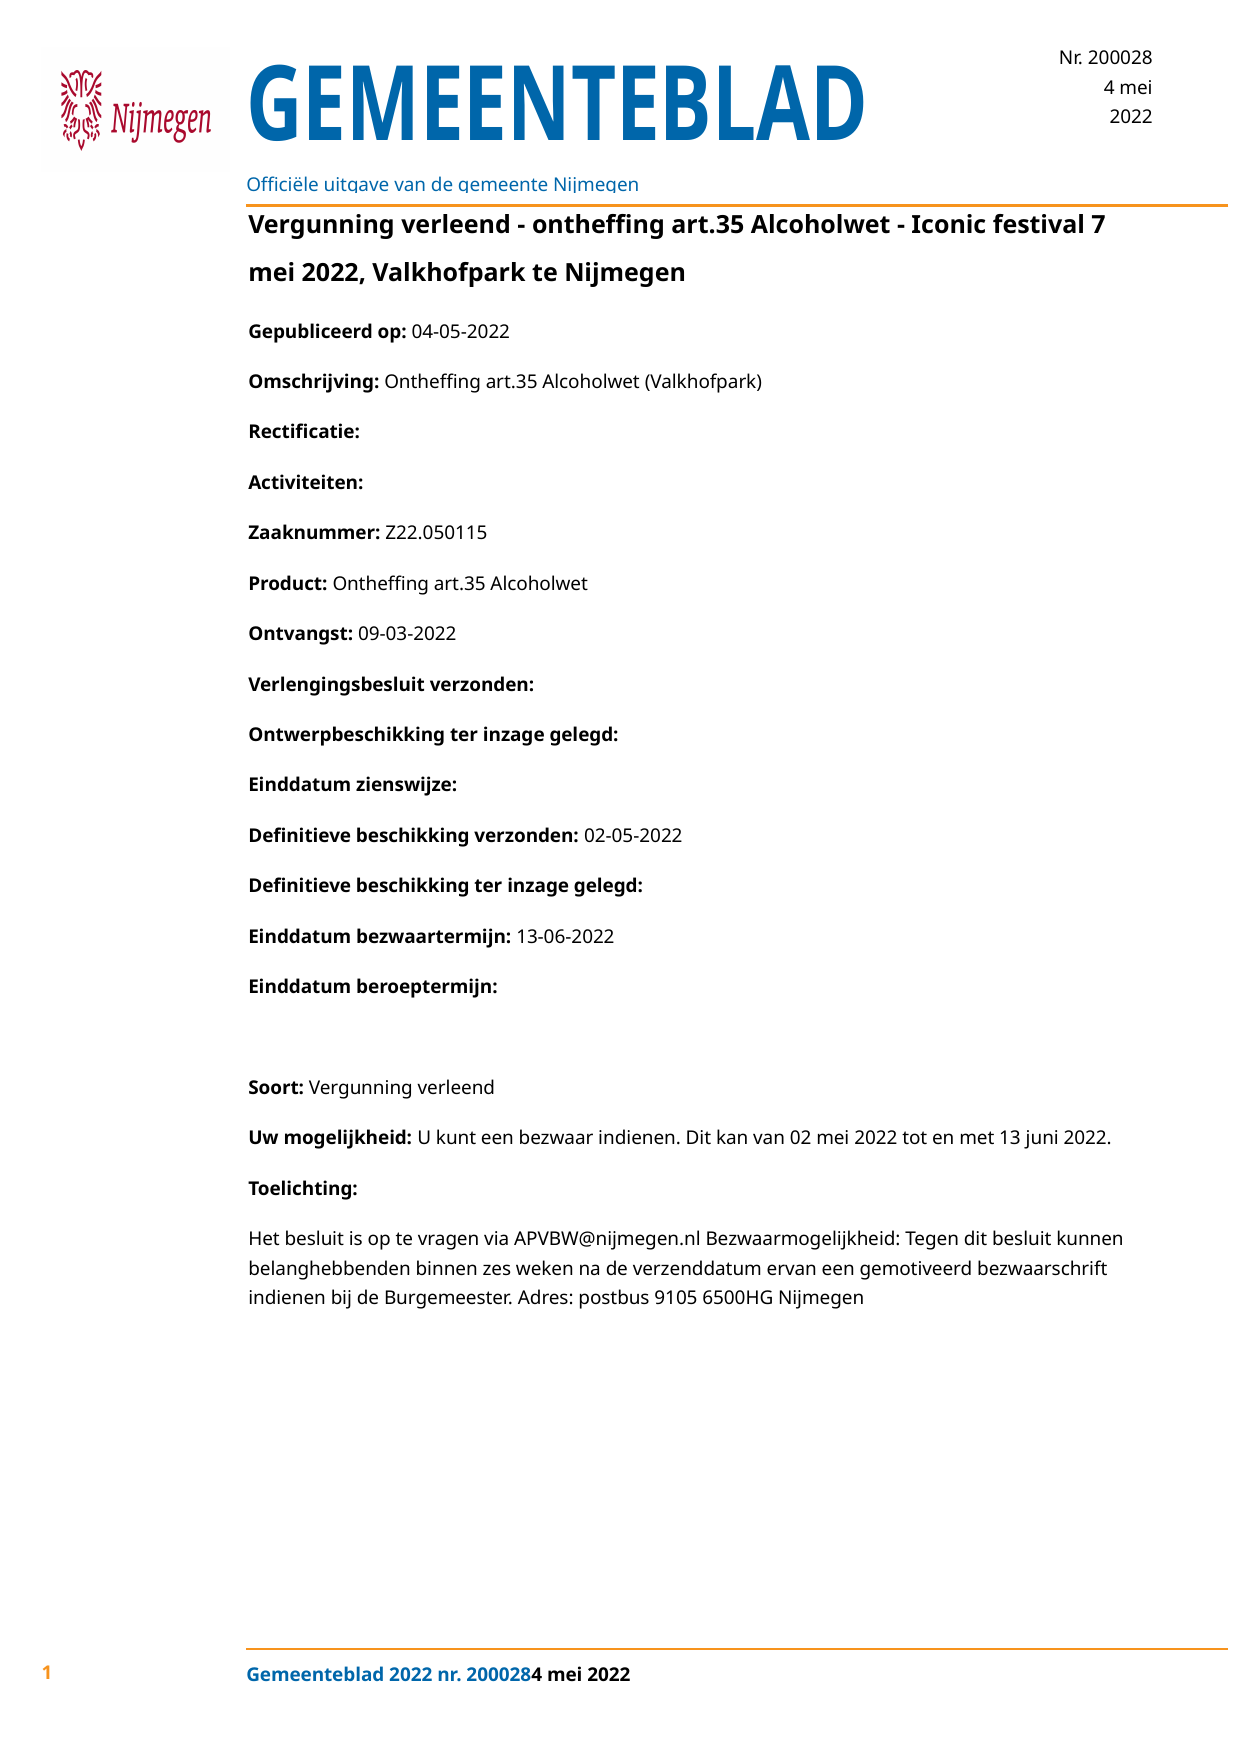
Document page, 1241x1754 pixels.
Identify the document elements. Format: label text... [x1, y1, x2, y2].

text Einddatum beroeptermijn: [248, 973, 1152, 999]
picture [41, 47, 231, 172]
text Verlengingsbesluit verzonden: [248, 671, 1152, 697]
text Uw mogelijkheid: U kunt een bezwaar indienen. Dit kan van 02 mei 2022 tot en met 13 juni 2022. [248, 1124, 1152, 1150]
text Het besluit is op te vragen via APVBW@nijmegen.nl Bezwaarmogelijkheid: Tegen dit besluit kunnen belanghebbenden binnen zes weken na de verzenddatum ervan een gemotiveerd bezwaarschrift indienen bij de Burgemeester. Adres: postbus 9105 6500HG Nijmegen [248, 1225, 1152, 1310]
text Definitieve beschikking verzonden: 02-05-2022 [248, 822, 1152, 848]
text Vergunning verleend - ontheffing art.35 Alcoholwet - Iconic festival 7 mei 2022, Valkhofpark te Nijmegen [248, 207, 1152, 288]
text Product: Ontheffing art.35 Alcoholwet [248, 570, 1152, 596]
text Zaaknummer: Z22.050115 [248, 519, 1152, 545]
text Soort: Vergunning verleend [248, 1074, 1152, 1100]
text Activiteiten: [248, 469, 1152, 495]
text Einddatum bezwaartermijn: 13-06-2022 [248, 923, 1152, 949]
text Rectificatie: [248, 419, 1152, 444]
text Einddatum zienswijze: [248, 772, 1152, 797]
text Ontvangst: 09-03-2022 [248, 620, 1152, 646]
text Toelichting: [248, 1175, 1152, 1201]
text Ontwerpbeschikking ter inzage gelegd: [248, 721, 1152, 747]
text Gepubliceerd op: 04-05-2022 [248, 318, 1152, 344]
text Definitieve beschikking ter inzage gelegd: [248, 872, 1152, 898]
text Omschrijving: Ontheffing art.35 Alcoholwet (Valkhofpark) [248, 368, 1152, 394]
